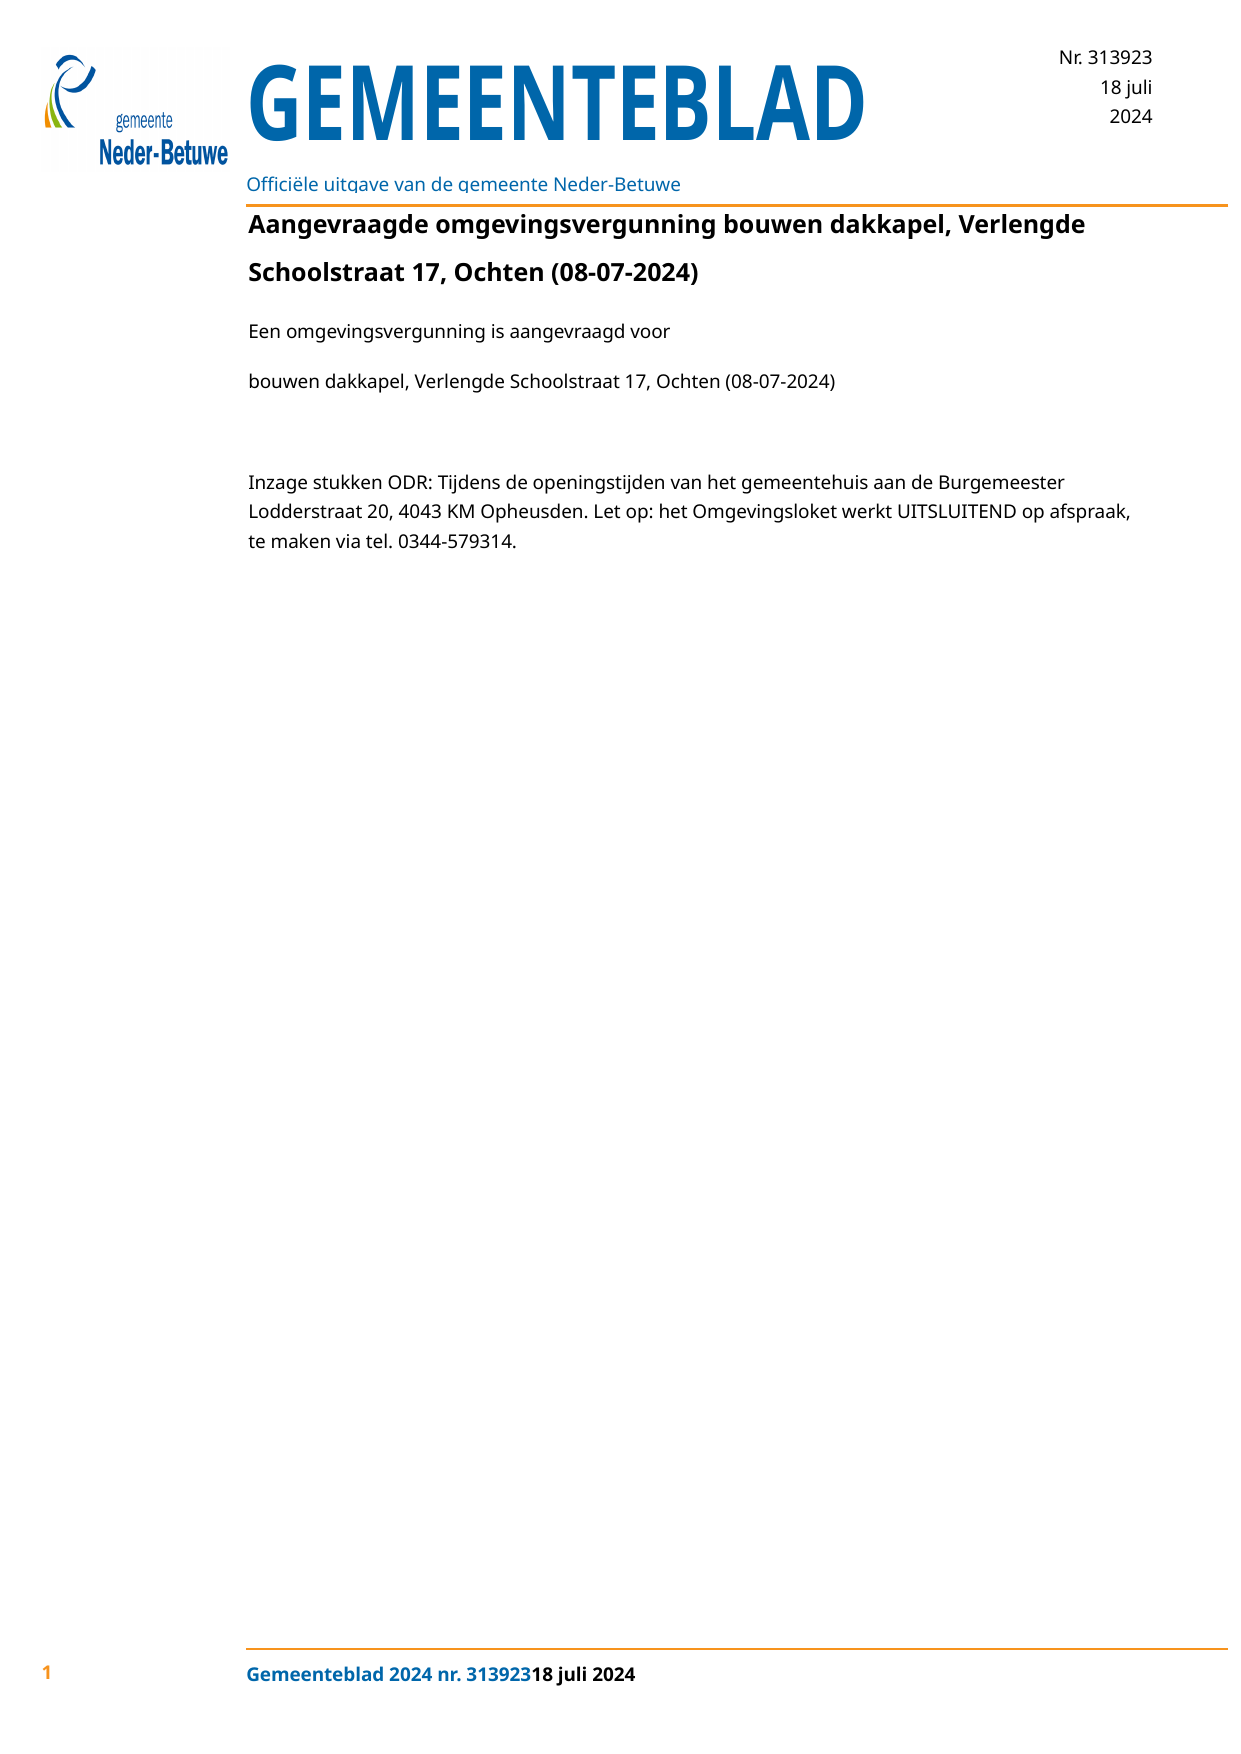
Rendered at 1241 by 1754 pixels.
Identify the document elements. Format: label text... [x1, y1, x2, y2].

text bouwen dakkapel, Verlengde Schoolstraat 17, Ochten (08-07-2024) [248, 368, 1152, 394]
text Aangevraagde omgevingsvergunning bouwen dakkapel, Verlengde Schoolstraat 17, Ochten (08-07-2024) [248, 207, 1152, 288]
text Een omgevingsvergunning is aangevraagd voor [248, 318, 1152, 344]
text Inzage stukken ODR: Tijdens de openingstijden van het gemeentehuis aan de Burgemeester Lodderstraat 20, 4043 KM Opheusden. Let op: het Omgevingsloket werkt UITSLUITEND op afspraak, te maken via tel. 0344-579314. [248, 469, 1152, 554]
picture [41, 47, 231, 172]
